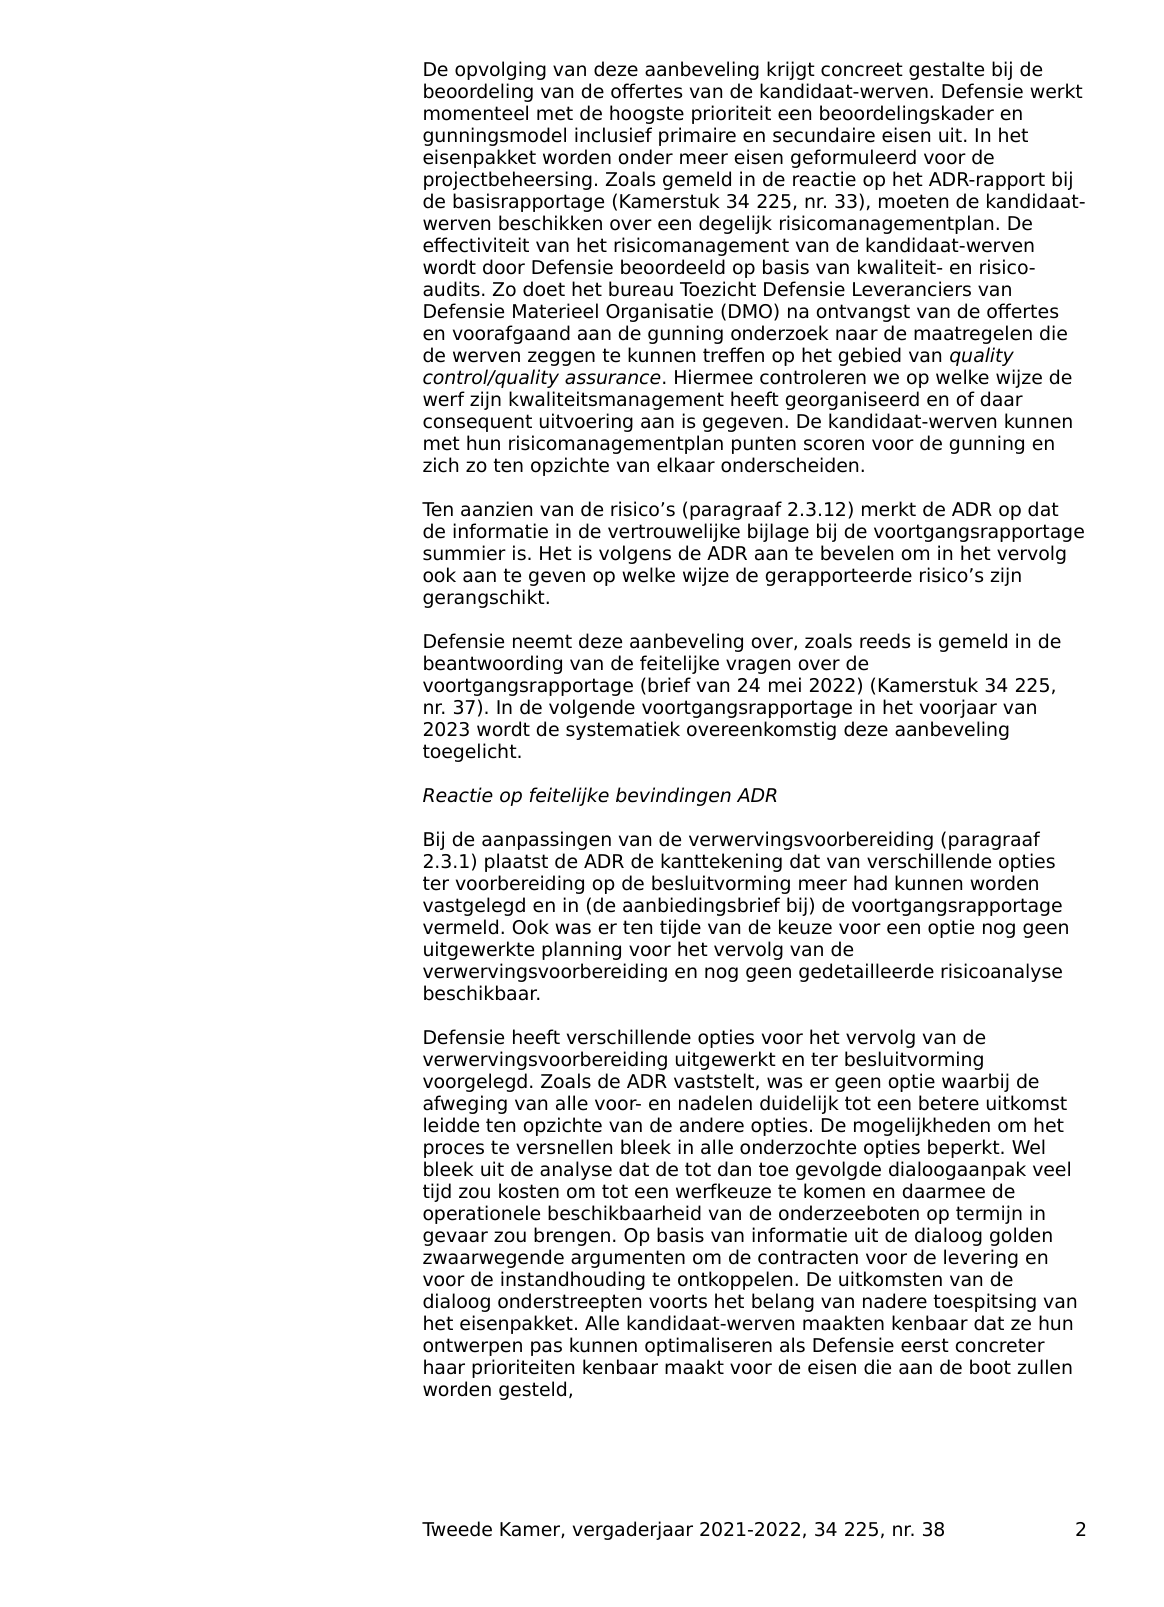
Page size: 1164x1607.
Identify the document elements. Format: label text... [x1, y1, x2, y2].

subtitle Reactie op feitelijke bevindingen ADR [422, 785, 1087, 807]
text Bij de aanpassingen van de verwervingsvoorbereiding (paragraaf 2.3.1) plaatst de ADR de kanttekening dat van verschillende opties ter voorbereiding op de besluitvorming meer had kunnen worden vastgelegd en in (de aanbiedingsbrief bij) de voortgangsrapportage vermeld. Ook was er ten tijde van de keuze voor een optie nog geen uitgewerkte planning voor het vervolg van de verwervingsvoorbereiding en nog geen gedetailleerde risicoanalyse beschikbaar. [422, 829, 1087, 1005]
text De opvolging van deze aanbeveling krijgt concreet gestalte bij de beoordeling van de offertes van de kandidaat-werven. Defensie werkt momenteel met de hoogste prioriteit een beoordelingskader en gunningsmodel inclusief primaire en secundaire eisen uit. In het eisenpakket worden onder meer eisen geformuleerd voor de projectbeheersing. Zoals gemeld in de reactie op het ADR-rapport bij de basisrapportage (Kamerstuk 34 225, nr. 33), moeten de kandidaat-werven beschikken over een degelijk risicomanagementplan. De effectiviteit van het risicomanagement van de kandidaat-werven wordt door Defensie beoordeeld op basis van kwaliteit- en risico-audits. Zo doet het bureau Toezicht Defensie Leveranciers van Defensie Materieel Organisatie (DMO) na ontvangst van de offertes en voorafgaand aan de gunning onderzoek naar de maatregelen die de werven zeggen te kunnen treffen op het gebied van quality control/quality assurance. Hiermee controleren we op welke wijze de werf zijn kwaliteitsmanagement heeft georganiseerd en of daar consequent uitvoering aan is gegeven. De kandidaat-werven kunnen met hun risicomanagementplan punten scoren voor de gunning en zich zo ten opzichte van elkaar onderscheiden. [422, 59, 1087, 477]
text Defensie neemt deze aanbeveling over, zoals reeds is gemeld in de beantwoording van de feitelijke vragen over de voortgangsrapportage (brief van 24 mei 2022) (Kamerstuk 34 225, nr. 37). In de volgende voortgangsrapportage in het voorjaar van 2023 wordt de systematiek overeenkomstig deze aanbeveling toegelicht. [422, 631, 1087, 763]
text Ten aanzien van de risico’s (paragraaf 2.3.12) merkt de ADR op dat de informatie in de vertrouwelijke bijlage bij de voortgangsrapportage summier is. Het is volgens de ADR aan te bevelen om in het vervolg ook aan te geven op welke wijze de gerapporteerde risico’s zijn gerangschikt. [422, 499, 1087, 609]
text Defensie heeft verschillende opties voor het vervolg van de verwervingsvoorbereiding uitgewerkt en ter besluitvorming voorgelegd. Zoals de ADR vaststelt, was er geen optie waarbij de afweging van alle voor- en nadelen duidelijk tot een betere uitkomst leidde ten opzichte van de andere opties. De mogelijkheden om het proces te versnellen bleek in alle onderzochte opties beperkt. Wel bleek uit de analyse dat de tot dan toe gevolgde dialoogaanpak veel tijd zou kosten om tot een werfkeuze te komen en daarmee de operationele beschikbaarheid van de onderzeeboten op termijn in gevaar zou brengen. Op basis van informatie uit de dialoog golden zwaarwegende argumenten om de contracten voor de levering en voor de instandhouding te ontkoppelen. De uitkomsten van de dialoog onderstreepten voorts het belang van nadere toespitsing van het eisenpakket. Alle kandidaat-werven maakten kenbaar dat ze hun ontwerpen pas kunnen optimaliseren als Defensie eerst concreter haar prioriteiten kenbaar maakt voor de eisen die aan de boot zullen worden gesteld, [422, 1027, 1087, 1401]
